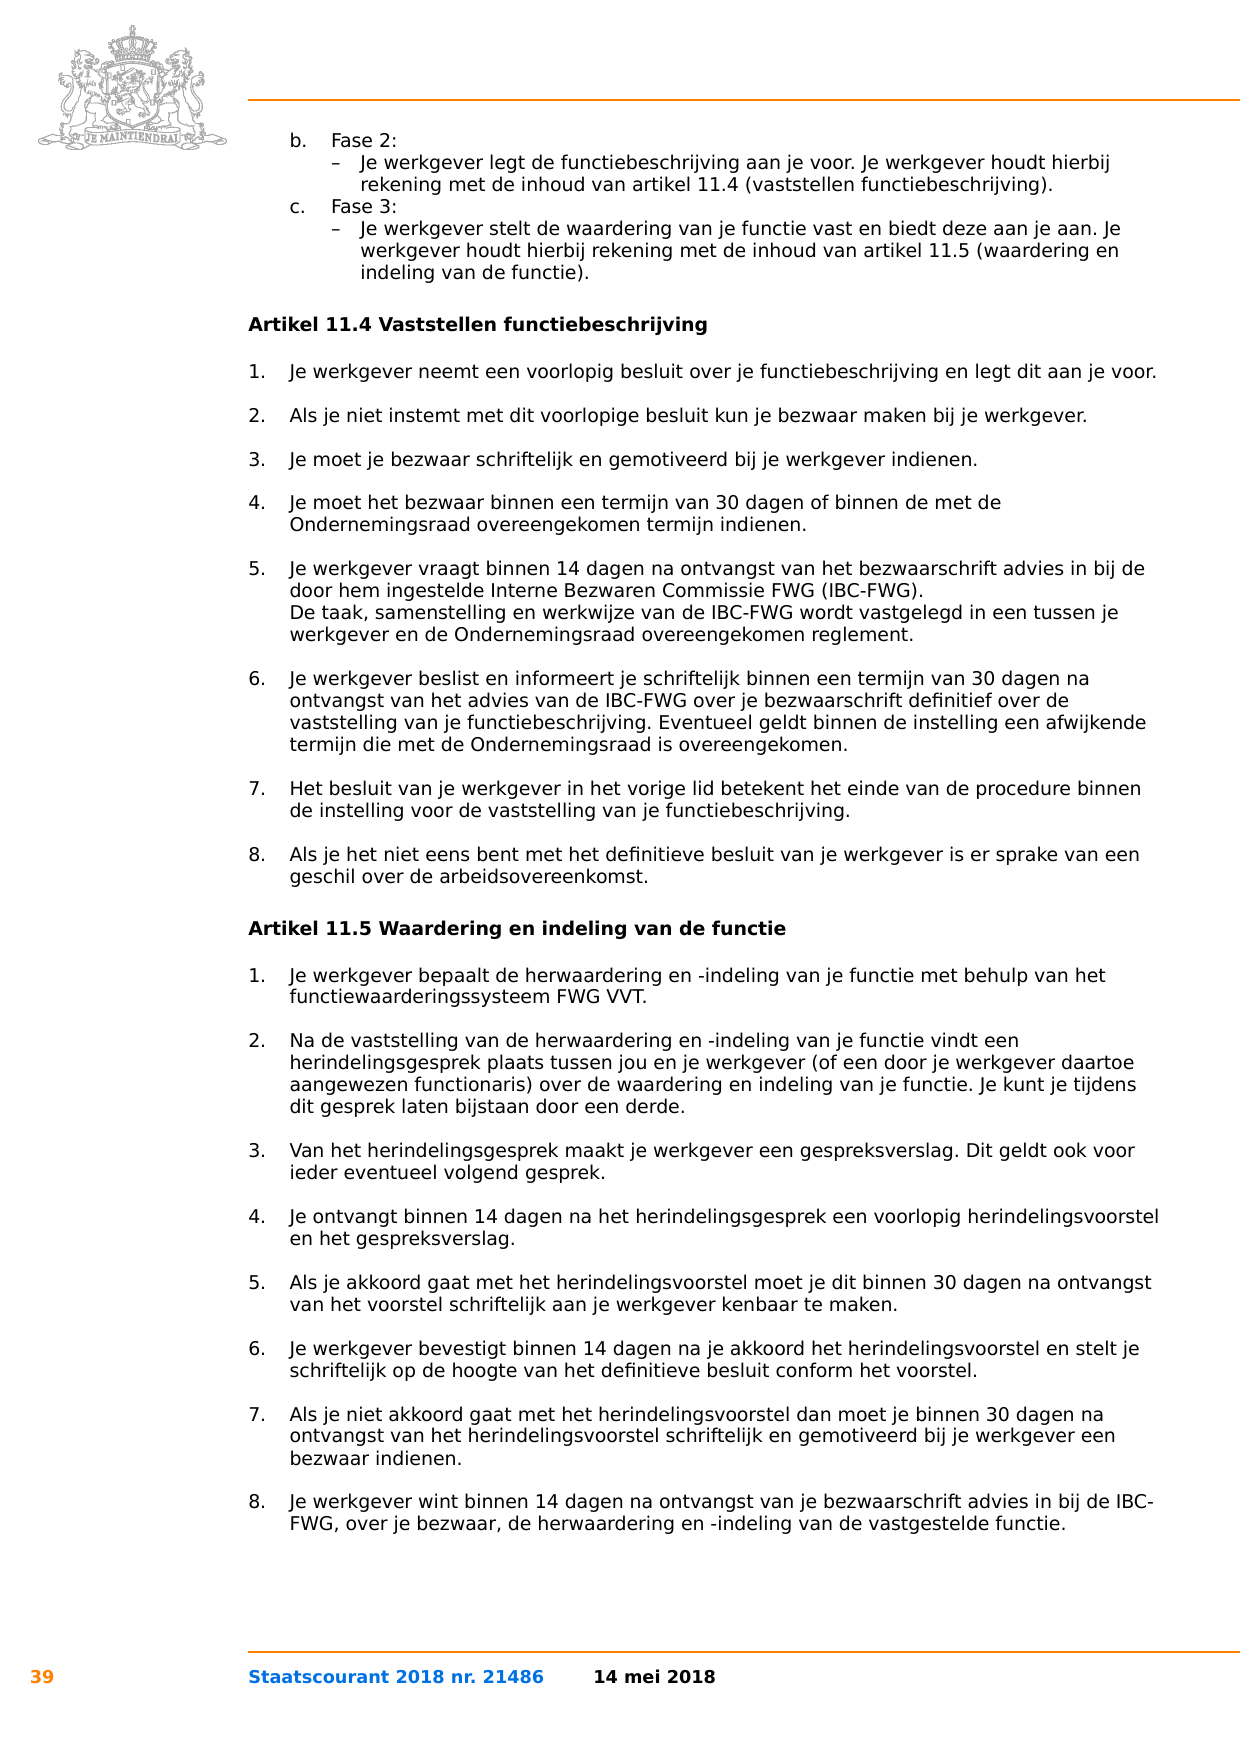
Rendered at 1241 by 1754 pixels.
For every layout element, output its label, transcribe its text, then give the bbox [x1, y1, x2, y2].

text 3. Van het herindelingsgesprek maakt je werkgever een gespreksverslag. Dit geldt ook voor ieder eventueel volgend gesprek. [248, 1140, 1163, 1184]
picture [38, 25, 227, 150]
text 6. Je werkgever bevestigt binnen 14 dagen na je akkoord het herindelingsvoorstel en stelt je schriftelijk op de hoogte van het definitieve besluit conform het voorstel. [248, 1338, 1163, 1382]
text 8. Je werkgever wint binnen 14 dagen na ontvangst van je bezwaarschrift advies in bij de IBC-FWG, over je bezwaar, de herwaardering en -indeling van de vastgestelde functie. [248, 1491, 1163, 1535]
text 5. Je werkgever vraagt binnen 14 dagen na ontvangst van het bezwaarschrift advies in bij de door hem ingestelde Interne Bezwaren Commissie FWG (IBC-FWG). [248, 558, 1163, 602]
text 6. Je werkgever beslist en informeert je schriftelijk binnen een termijn van 30 dagen na ontvangst van het advies van de IBC-FWG over je bezwaarschrift definitief over de vaststelling van je functiebeschrijving. Eventueel geldt binnen de instelling een afwijkende termijn die met de Ondernemingsraad is overeengekomen. [248, 668, 1163, 756]
text 4. Je moet het bezwaar binnen een termijn van 30 dagen of binnen de met de Ondernemingsraad overeengekomen termijn indienen. [248, 492, 1163, 536]
text c. Fase 3: [289, 196, 1163, 218]
text 2. Als je niet instemt met dit voorlopige besluit kun je bezwaar maken bij je werkgever. [248, 404, 1163, 427]
text – Je werkgever stelt de waardering van je functie vast en biedt deze aan je aan. Je werkgever houdt hierbij rekening met de inhoud van artikel 11.5 (waardering en indeling van de functie). [331, 218, 1163, 284]
text De taak, samenstelling en werkwijze van de IBC-FWG wordt vastgelegd in een tussen je werkgever en de Ondernemingsraad overeengekomen reglement. [289, 602, 1163, 646]
text 4. Je ontvangt binnen 14 dagen na het herindelingsgesprek een voorlopig herindelingsvoorstel en het gespreksverslag. [248, 1206, 1163, 1250]
text 7. Als je niet akkoord gaat met het herindelingsvoorstel dan moet je binnen 30 dagen na ontvangst van het herindelingsvoorstel schriftelijk en gemotiveerd bij je werkgever een bezwaar indienen. [248, 1403, 1163, 1469]
text 5. Als je akkoord gaat met het herindelingsvoorstel moet je dit binnen 30 dagen na ontvangst van het voorstel schriftelijk aan je werkgever kenbaar te maken. [248, 1272, 1163, 1316]
subtitle Artikel 11.5 Waardering en indeling van de functie [248, 917, 1163, 939]
text 8. Als je het niet eens bent met het definitieve besluit van je werkgever is er sprake van een geschil over de arbeidsovereenkomst. [248, 843, 1163, 887]
subtitle Artikel 11.4 Vaststellen functiebeschrijving [248, 314, 1163, 336]
text 1. Je werkgever bepaalt de herwaardering en -indeling van je functie met behulp van het functiewaarderingssysteem FWG VVT. [248, 964, 1163, 1008]
text – Je werkgever legt de functiebeschrijving aan je voor. Je werkgever houdt hierbij rekening met de inhoud van artikel 11.4 (vaststellen functiebeschrijving). [331, 152, 1163, 196]
text 2. Na de vaststelling van de herwaardering en -indeling van je functie vindt een herindelingsgesprek plaats tussen jou en je werkgever (of een door je werkgever daartoe aangewezen functionaris) over de waardering en indeling van je functie. Je kunt je tijdens dit gesprek laten bijstaan door een derde. [248, 1030, 1163, 1118]
text 1. Je werkgever neemt een voorlopig besluit over je functiebeschrijving en legt dit aan je voor. [248, 361, 1163, 383]
text 3. Je moet je bezwaar schriftelijk en gemotiveerd bij je werkgever indienen. [248, 448, 1163, 470]
text b. Fase 2: [289, 130, 1163, 152]
text 7. Het besluit van je werkgever in het vorige lid betekent het einde van de procedure binnen de instelling voor de vaststelling van je functiebeschrijving. [248, 778, 1163, 822]
